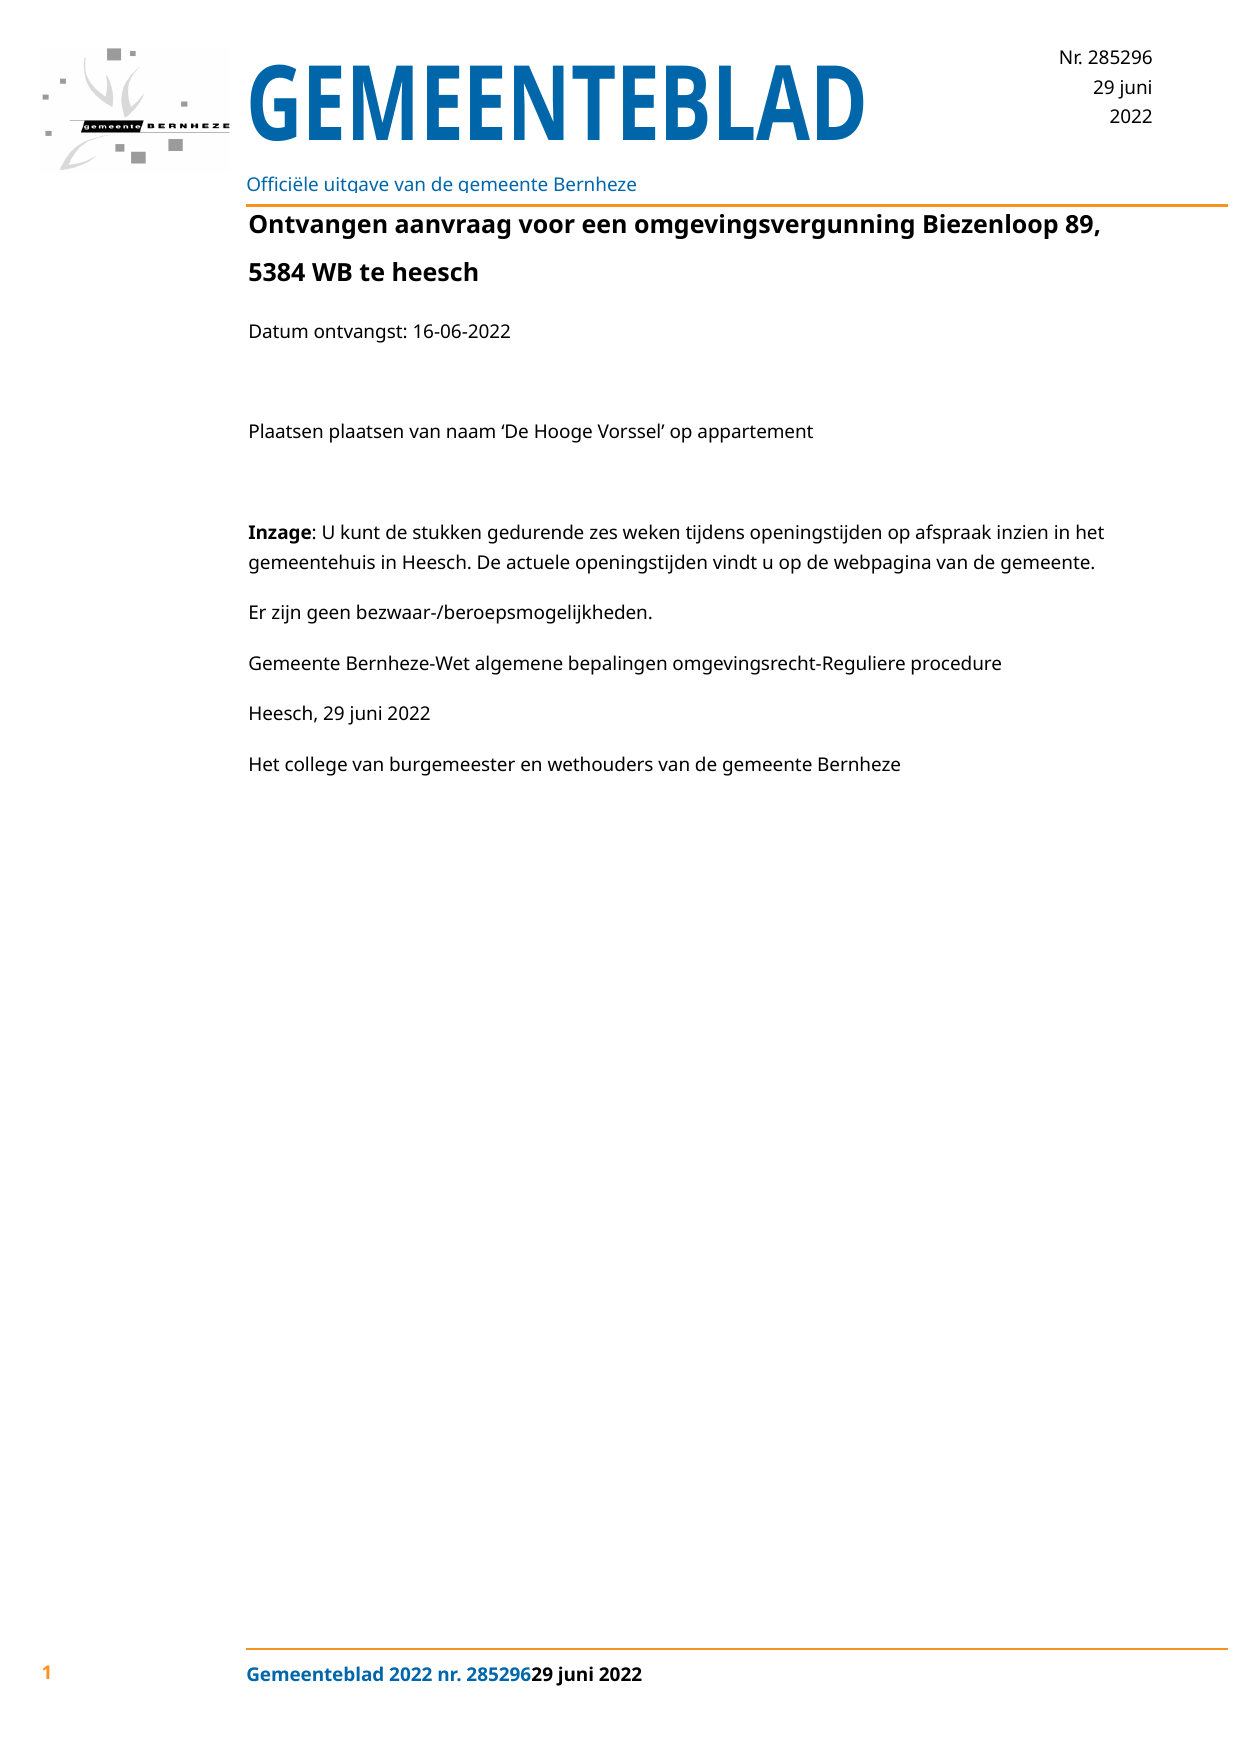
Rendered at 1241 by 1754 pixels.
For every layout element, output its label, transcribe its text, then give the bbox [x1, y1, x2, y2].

text Heesch, 29 juni 2022 [248, 700, 1152, 726]
picture [41, 47, 231, 172]
text Het college van burgemeester en wethouders van de gemeente Bernheze [248, 751, 1152, 777]
text Datum ontvangst: 16-06-2022 [248, 318, 1152, 344]
text Inzage: U kunt de stukken gedurende zes weken tijdens openingstijden op afspraak inzien in het gemeentehuis in Heesch. De actuele openingstijden vindt u op de webpagina van de gemeente. [248, 519, 1152, 575]
text Er zijn geen bezwaar-/beroepsmogelijkheden. [248, 599, 1152, 625]
text Gemeente Bernheze-Wet algemene bepalingen omgevingsrecht-Reguliere procedure [248, 650, 1152, 676]
text Ontvangen aanvraag voor een omgevingsvergunning Biezenloop 89, 5384 WB te heesch [248, 207, 1152, 288]
text Plaatsen plaatsen van naam ‘De Hooge Vorssel’ op appartement [248, 419, 1152, 444]
